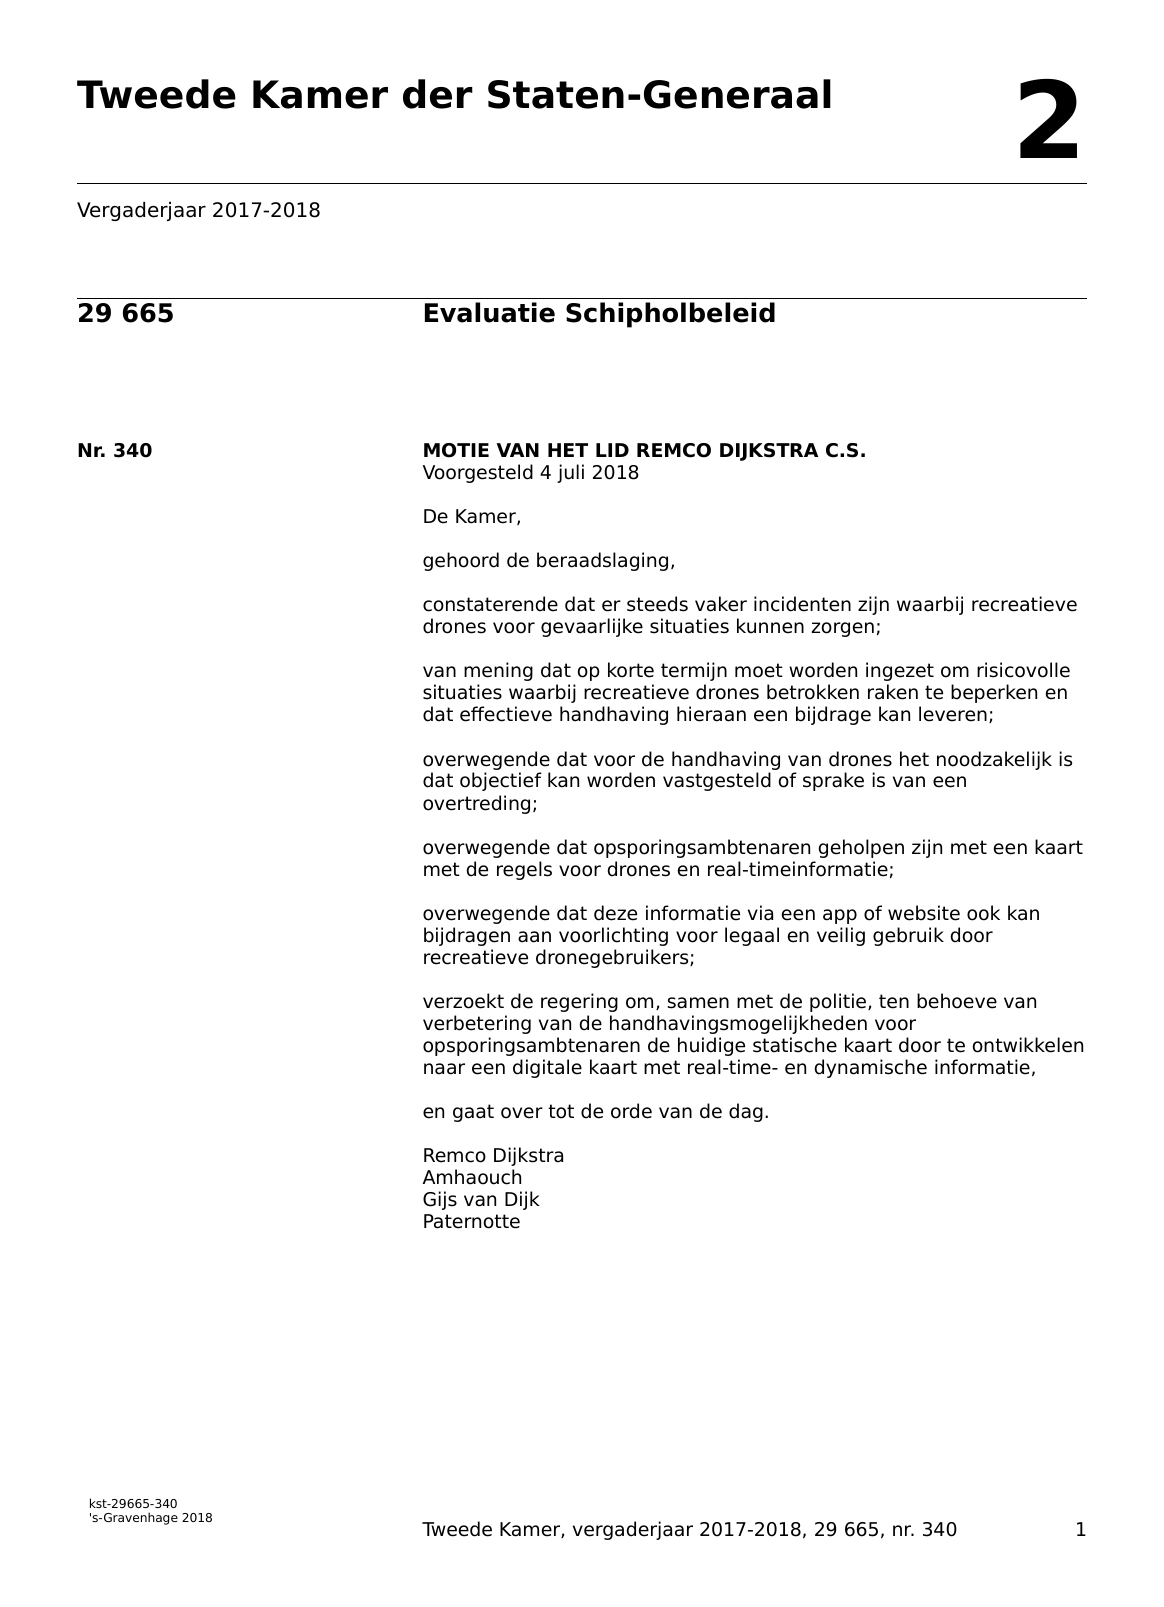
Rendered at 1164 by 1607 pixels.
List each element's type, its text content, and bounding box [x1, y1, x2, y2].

table_header 2 [886, 59, 1087, 183]
text Remco Dijkstra [422, 1145, 1087, 1167]
text verzoekt de regering om, samen met de politie, ten behoeve van verbetering van de handhavingsmogelijkheden voor opsporingsambtenaren de huidige statische kaart door te ontwikkelen naar een digitale kaart met real-time- en dynamische informatie, [422, 991, 1087, 1079]
text constaterende dat er steeds vaker incidenten zijn waarbij recreatieve drones voor gevaarlijke situaties kunnen zorgen; [422, 594, 1087, 638]
text van mening dat op korte termijn moet worden ingezet om risicovolle situaties waarbij recreatieve drones betrokken raken te beperken en dat effectieve handhaving hieraan een bijdrage kan leveren; [422, 660, 1087, 726]
text overwegende dat deze informatie via een app of website ook kan bijdragen aan voorlichting voor legaal en veilig gebruik door recreatieve dronegebruikers; [422, 903, 1087, 969]
text overwegende dat opsporingsambtenaren geholpen zijn met een kaart met de regels voor drones en real-timeinformatie; [422, 837, 1087, 881]
table_header Tweede Kamer der Staten-Generaal [77, 59, 886, 183]
text De Kamer, [422, 506, 1087, 528]
text kst-29665-340 [88, 1497, 323, 1511]
table_cell Vergaderjaar 2017-2018 [77, 184, 1087, 298]
text 's-Gravenhage 2018 [88, 1511, 323, 1525]
text overwegende dat voor de handhaving van drones het noodzakelijk is dat objectief kan worden vastgesteld of sprake is van een overtreding; [422, 748, 1087, 814]
text Voorgesteld 4 juli 2018 [422, 462, 1087, 484]
text Paternotte [422, 1211, 1087, 1233]
subtitle Nr. 340 MOTIE VAN HET LID REMCO DIJKSTRA C.S. [77, 440, 1087, 462]
text en gaat over tot de orde van de dag. [422, 1101, 1087, 1123]
text Amhaouch [422, 1167, 1087, 1189]
text Gijs van Dijk [422, 1189, 1087, 1211]
subtitle 29 665 Evaluatie Schipholbeleid [77, 299, 1087, 329]
text gehoord de beraadslaging, [422, 550, 1087, 572]
